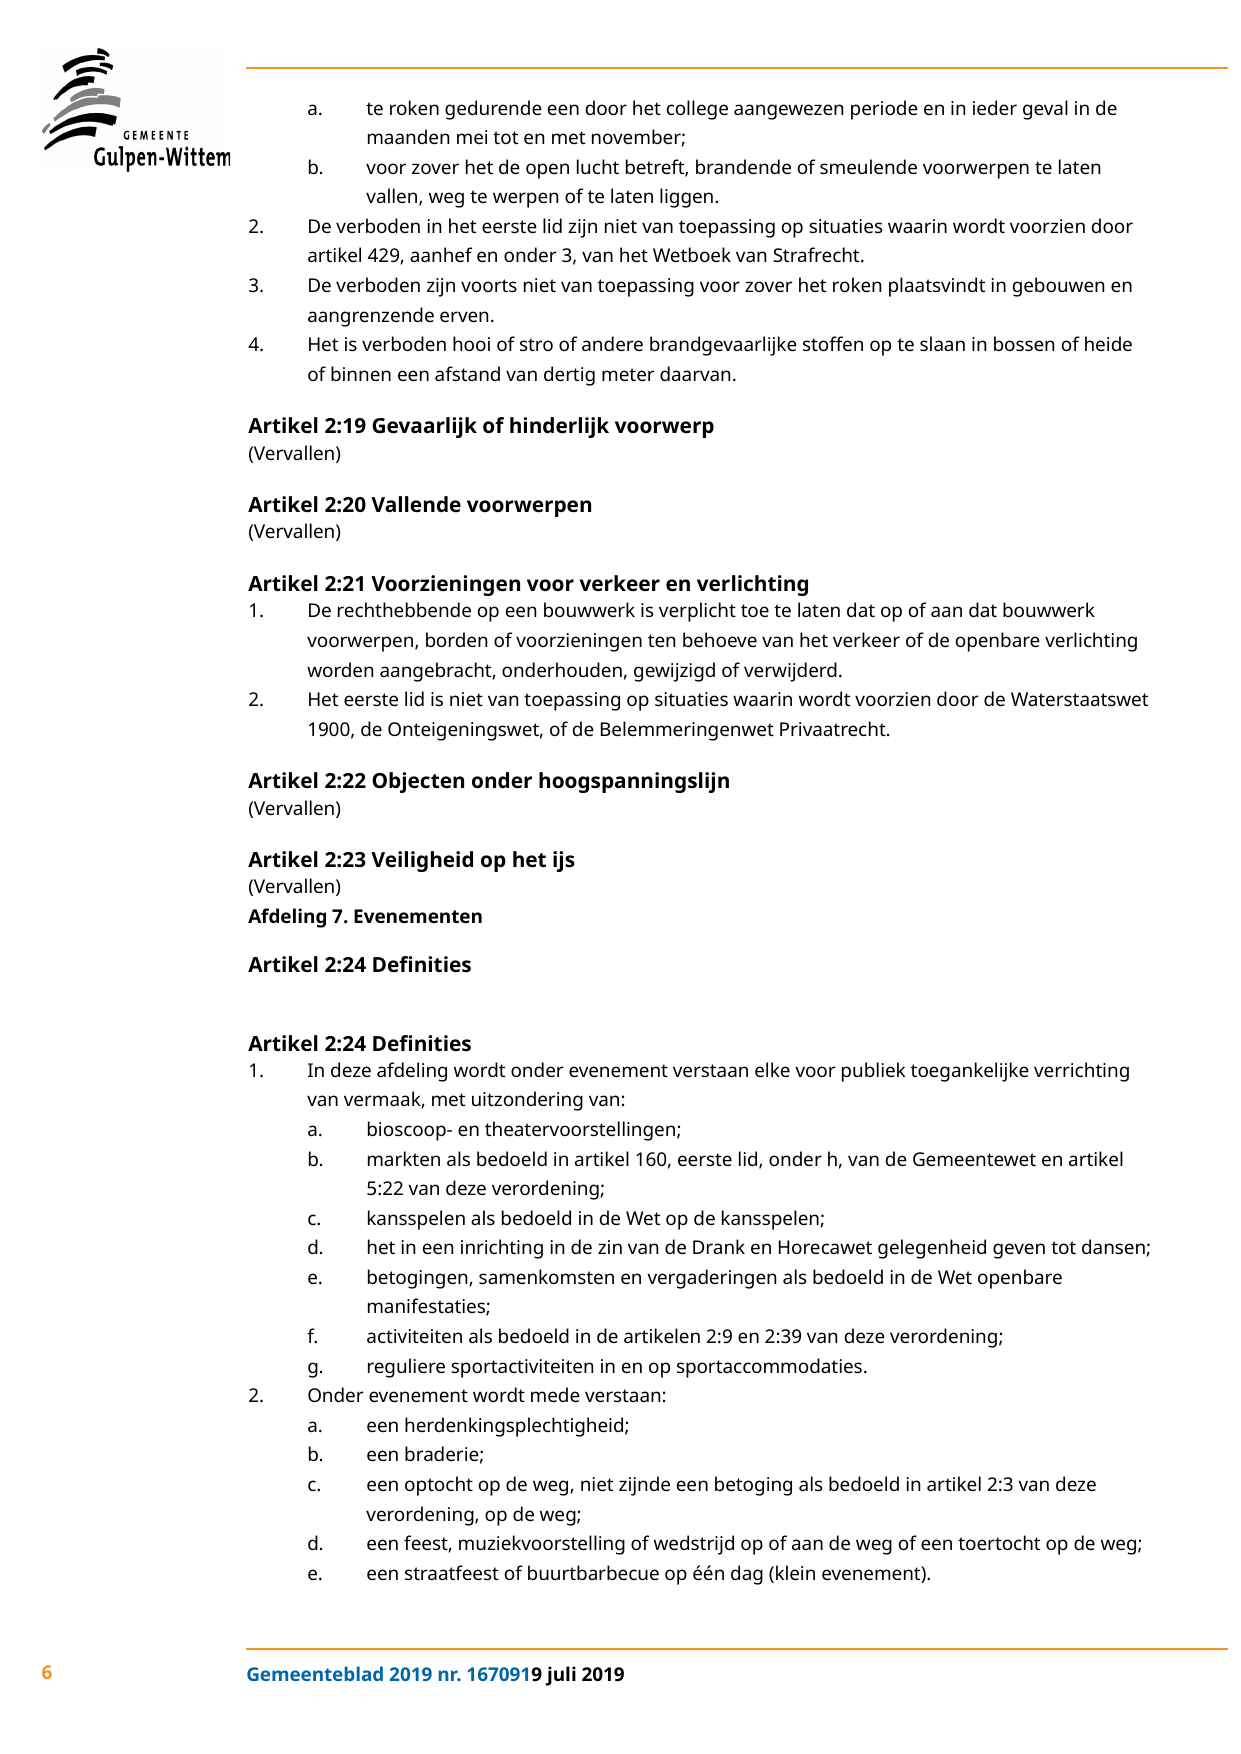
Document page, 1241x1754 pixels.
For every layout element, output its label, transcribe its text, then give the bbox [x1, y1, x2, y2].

list De verboden zijn voorts niet van toepassing voor zover het roken plaatsvindt in gebouwen en aangrenzende erven. [248, 272, 1152, 328]
list een braderie; [307, 1442, 1152, 1467]
list een optocht op de weg, niet zijnde een betoging als bedoeld in artikel 2:3 van deze verordening, op de weg; [307, 1471, 1152, 1527]
text Artikel 2:23 Veiligheid op het ijs [248, 845, 1152, 874]
list De verboden in het eerste lid zijn niet van toepassing op situaties waarin wordt voorzien door artikel 429, aanhef en onder 3, van het Wetboek van Strafrecht. [248, 213, 1152, 268]
list markten als bedoeld in artikel 160, eerste lid, onder h, van de Gemeentewet en artikel 5:22 van deze verordening; [307, 1146, 1152, 1201]
text Artikel 2:24 Definities [248, 1029, 1152, 1057]
list het in een inrichting in de zin van de Drank en Horecawet gelegenheid geven tot dansen; [307, 1234, 1152, 1260]
text Artikel 2:24 Definities [248, 950, 1152, 978]
text Artikel 2:19 Gevaarlijk of hinderlijk voorwerp [248, 411, 1152, 440]
list Onder evenement wordt mede verstaan: [248, 1382, 1152, 1408]
list kansspelen als bedoeld in de Wet op de kansspelen; [307, 1205, 1152, 1231]
list te roken gedurende een door het college aangewezen periode en in ieder geval in de maanden mei tot en met november; [307, 95, 1152, 150]
list Het is verboden hooi of stro of andere brandgevaarlijke stoffen op te slaan in bossen of heide of binnen een afstand van dertig meter daarvan. [248, 331, 1152, 387]
list De rechthebbende op een bouwwerk is verplicht toe te laten dat op of aan dat bouwwerk voorwerpen, borden of voorzieningen ten behoeve van het verkeer of de openbare verlichting worden aangebracht, onderhouden, gewijzigd of verwijderd. [248, 598, 1152, 682]
list Het eerste lid is niet van toepassing op situaties waarin wordt voorzien door de Waterstaatswet 1900, de Onteigeningswet, of de Belemmeringenwet Privaatrecht. [248, 686, 1152, 742]
list een straatfeest of buurtbarbecue op één dag (klein evenement). [307, 1560, 1152, 1586]
list bioscoop- en theatervoorstellingen; [307, 1116, 1152, 1142]
picture [41, 47, 231, 172]
text (Vervallen) [248, 440, 1152, 466]
text (Vervallen) [248, 795, 1152, 821]
text Artikel 2:21 Voorzieningen voor verkeer en verlichting [248, 569, 1152, 598]
list een feest, muziekvoorstelling of wedstrijd op of aan de weg of een toertocht op de weg; [307, 1530, 1152, 1556]
text Artikel 2:22 Objecten onder hoogspanningslijn [248, 766, 1152, 795]
text Afdeling 7. Evenementen [248, 903, 1152, 929]
text (Vervallen) [248, 874, 1152, 899]
list betogingen, samenkomsten en vergaderingen als bedoeld in de Wet openbare manifestaties; [307, 1264, 1152, 1319]
list een herdenkingsplechtigheid; [307, 1412, 1152, 1438]
text (Vervallen) [248, 519, 1152, 544]
list activiteiten als bedoeld in de artikelen 2:9 en 2:39 van deze verordening; [307, 1323, 1152, 1349]
list reguliere sportactiviteiten in en op sportaccommodaties. [307, 1353, 1152, 1379]
list voor zover het de open lucht betreft, brandende of smeulende voorwerpen te laten vallen, weg te werpen of te laten liggen. [307, 154, 1152, 209]
list In deze afdeling wordt onder evenement verstaan elke voor publiek toegankelijke verrichting van vermaak, met uitzondering van: [248, 1057, 1152, 1112]
text Artikel 2:20 Vallende voorwerpen [248, 490, 1152, 519]
